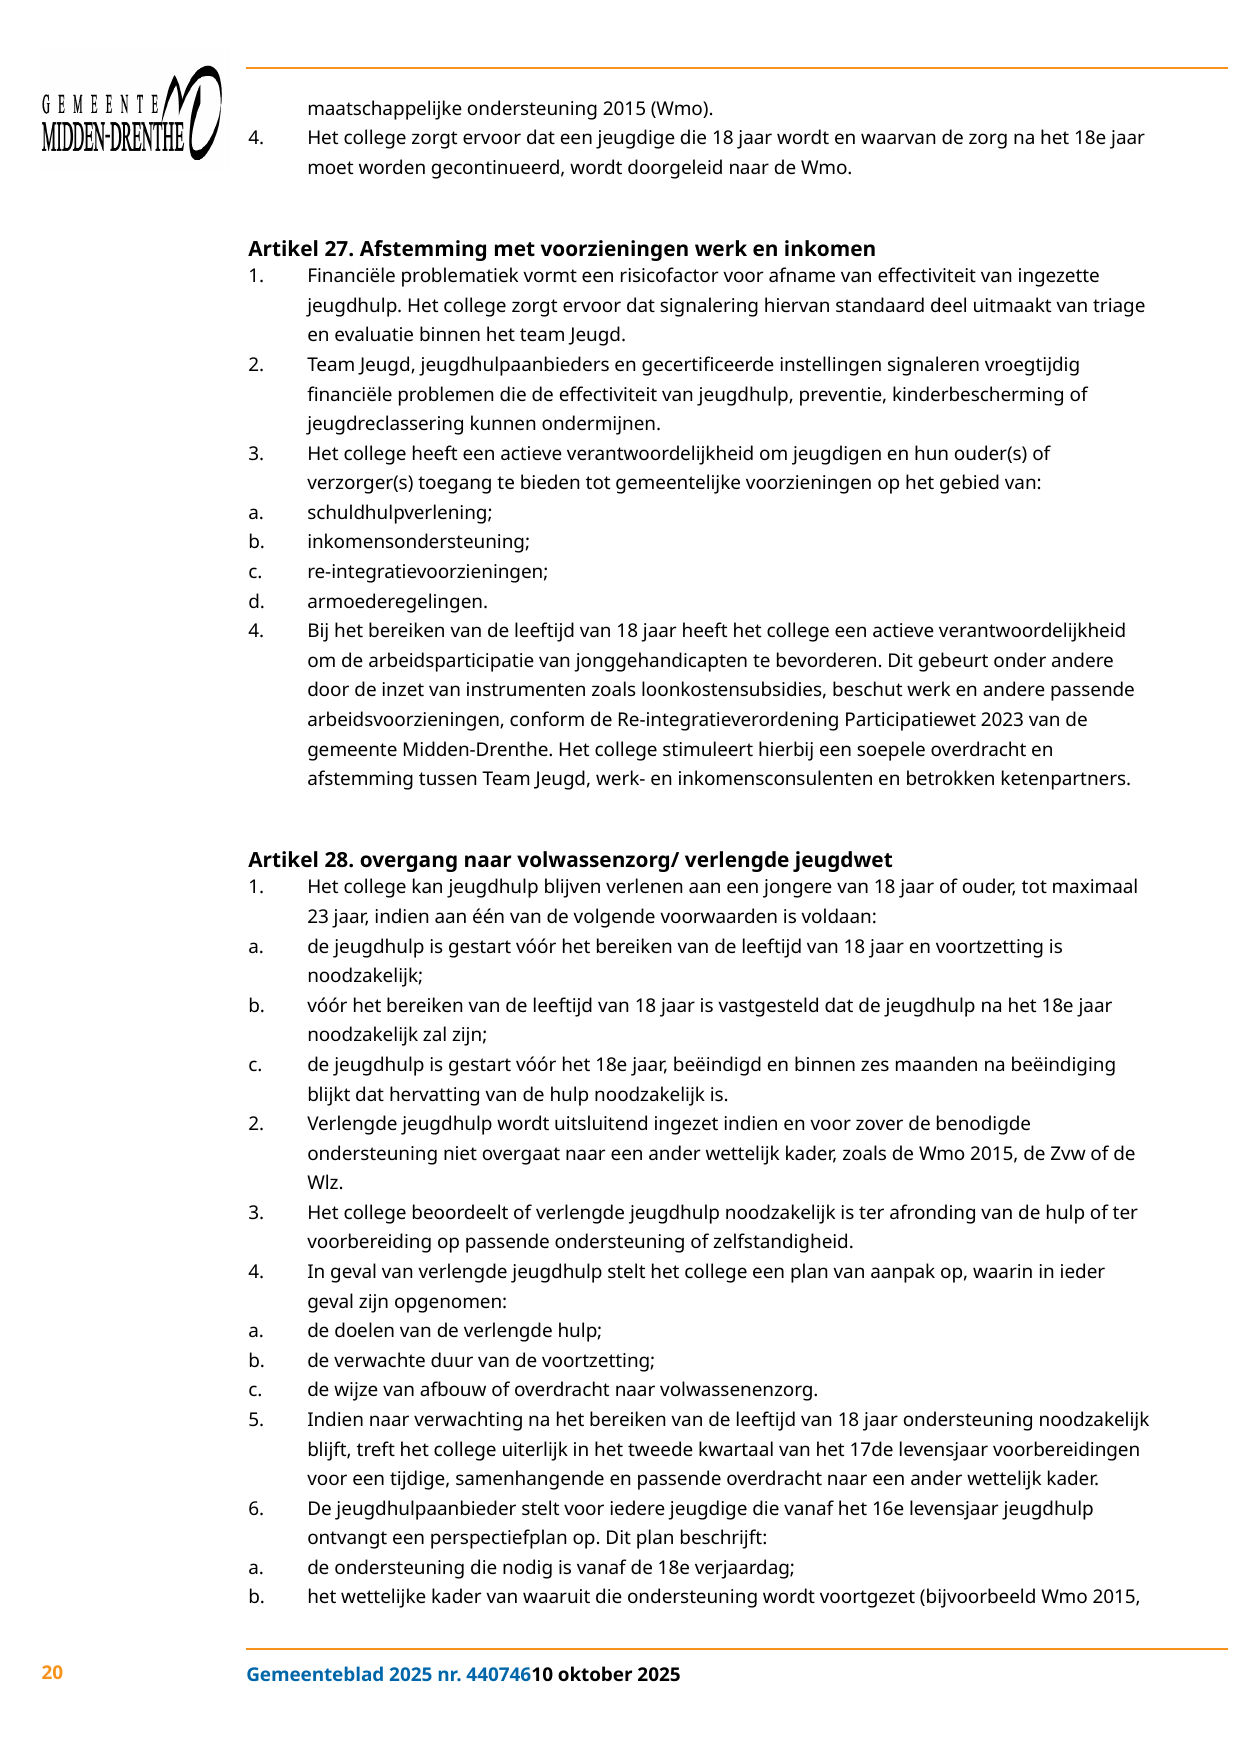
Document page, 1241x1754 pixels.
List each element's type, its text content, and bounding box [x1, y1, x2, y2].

list de verwachte duur van de voortzetting; [248, 1347, 1152, 1373]
list maatschappelijke ondersteuning 2015 (Wmo). [248, 95, 1152, 121]
list schuldhulpverlening; [248, 499, 1152, 525]
list vóór het bereiken van de leeftijd van 18 jaar is vastgesteld dat de jeugdhulp na het 18e jaar noodzakelijk zal zijn; [248, 992, 1152, 1047]
list Financiële problematiek vormt een risicofactor voor afname van effectiviteit van ingezette jeugdhulp. Het college zorgt ervoor dat signalering hiervan standaard deel uitmaakt van triage en evaluatie binnen het team Jeugd. [248, 262, 1152, 347]
list Het college heeft een actieve verantwoordelijkheid om jeugdigen en hun ouder(s) of verzorger(s) toegang te bieden tot gemeentelijke voorzieningen op het gebied van: [248, 440, 1152, 495]
picture [41, 47, 231, 172]
list re-integratievoorzieningen; [248, 558, 1152, 584]
list De jeugdhulpaanbieder stelt voor iedere jeugdige die vanaf het 16e levensjaar jeugdhulp ontvangt een perspectiefplan op. Dit plan beschrijft: [248, 1495, 1152, 1550]
list de wijze van afbouw of overdracht naar volwassenenzorg. [248, 1377, 1152, 1402]
list de doelen van de verlengde hulp; [248, 1317, 1152, 1343]
text Artikel 28. overgang naar volwassenzorg/ verlengde jeugdwet [248, 845, 1152, 874]
list het wettelijke kader van waaruit die ondersteuning wordt voortgezet (bijvoorbeeld Wmo 2015, [248, 1584, 1152, 1609]
list Het college zorgt ervoor dat een jeugdige die 18 jaar wordt en waarvan de zorg na het 18e jaar moet worden gecontinueerd, wordt doorgeleid naar de Wmo. [248, 124, 1152, 180]
list In geval van verlengde jeugdhulp stelt het college een plan van aanpak op, waarin in ieder geval zijn opgenomen: [248, 1258, 1152, 1314]
list de jeugdhulp is gestart vóór het 18e jaar, beëindigd en binnen zes maanden na beëindiging blijkt dat hervatting van de hulp noodzakelijk is. [248, 1051, 1152, 1107]
list de ondersteuning die nodig is vanaf de 18e verjaardag; [248, 1554, 1152, 1580]
list Het college beoordeelt of verlengde jeugdhulp noodzakelijk is ter afronding van de hulp of ter voorbereiding op passende ondersteuning of zelfstandigheid. [248, 1199, 1152, 1254]
list de jeugdhulp is gestart vóór het bereiken van de leeftijd van 18 jaar en voortzetting is noodzakelijk; [248, 933, 1152, 988]
list Team Jeugd, jeugdhulpaanbieders en gecertificeerde instellingen signaleren vroegtijdig financiële problemen die de effectiviteit van jeugdhulp, preventie, kinderbescherming of jeugdreclassering kunnen ondermijnen. [248, 351, 1152, 436]
list Indien naar verwachting na het bereiken van de leeftijd van 18 jaar ondersteuning noodzakelijk blijft, treft het college uiterlijk in het tweede kwartaal van het 17de levensjaar voorbereidingen voor een tijdige, samenhangende en passende overdracht naar een ander wettelijk kader. [248, 1406, 1152, 1491]
list armoederegelingen. [248, 588, 1152, 613]
list Het college kan jeugdhulp blijven verlenen aan een jongere van 18 jaar of ouder, tot maximaal 23 jaar, indien aan één van de volgende voorwaarden is voldaan: [248, 874, 1152, 929]
text Artikel 27. Afstemming met voorzieningen werk en inkomen [248, 234, 1152, 262]
list Verlengde jeugdhulp wordt uitsluitend ingezet indien en voor zover de benodigde ondersteuning niet overgaat naar een ander wettelijk kader, zoals de Wmo 2015, de Zvw of de Wlz. [248, 1110, 1152, 1195]
list Bij het bereiken van de leeftijd van 18 jaar heeft het college een actieve verantwoordelijkheid om de arbeidsparticipatie van jonggehandicapten te bevorderen. Dit gebeurt onder andere door de inzet van instrumenten zoals loonkostensubsidies, beschut werk en andere passende arbeidsvoorzieningen, conform de Re-integratieverordening Participatiewet 2023 van de gemeente Midden-Drenthe. Het college stimuleert hierbij een soepele overdracht en afstemming tussen Team Jeugd, werk- en inkomensconsulenten en betrokken ketenpartners. [248, 617, 1152, 791]
list inkomensondersteuning; [248, 529, 1152, 554]
